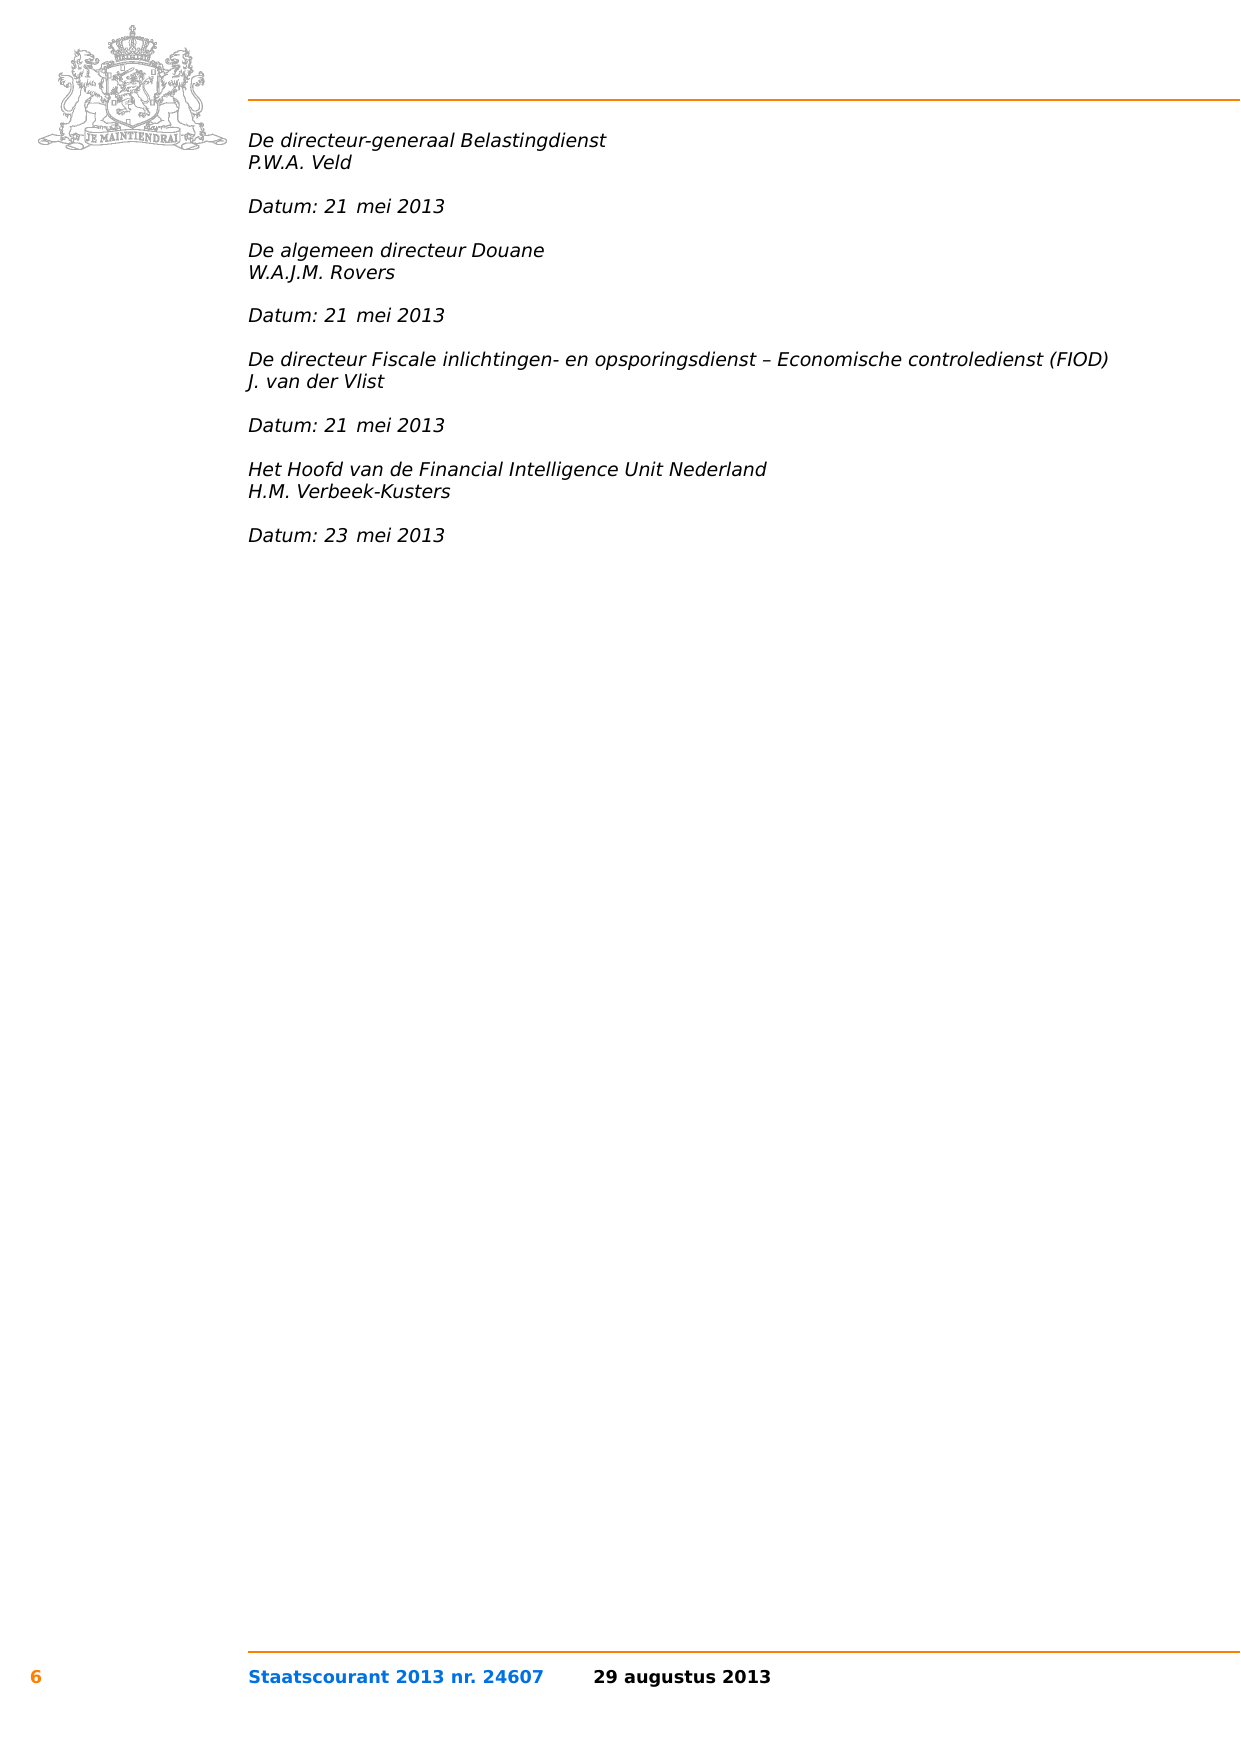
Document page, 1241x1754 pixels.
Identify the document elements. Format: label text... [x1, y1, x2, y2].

text Het Hoofd van de Financial Intelligence Unit Nederland H.M. Verbeek-Kusters [248, 459, 1163, 503]
text Datum: 21 mei 2013 [248, 196, 1163, 218]
text Datum: 23 mei 2013 [248, 525, 1163, 547]
text Datum: 21 mei 2013 [248, 415, 1163, 437]
picture [38, 25, 227, 150]
text De directeur-generaal Belastingdienst P.W.A. Veld [248, 130, 1163, 174]
text Datum: 21 mei 2013 [248, 305, 1163, 327]
text De directeur Fiscale inlichtingen- en opsporingsdienst – Economische controledienst (FIOD) J. van der Vlist [248, 349, 1163, 393]
text De algemeen directeur Douane W.A.J.M. Rovers [248, 239, 1163, 283]
